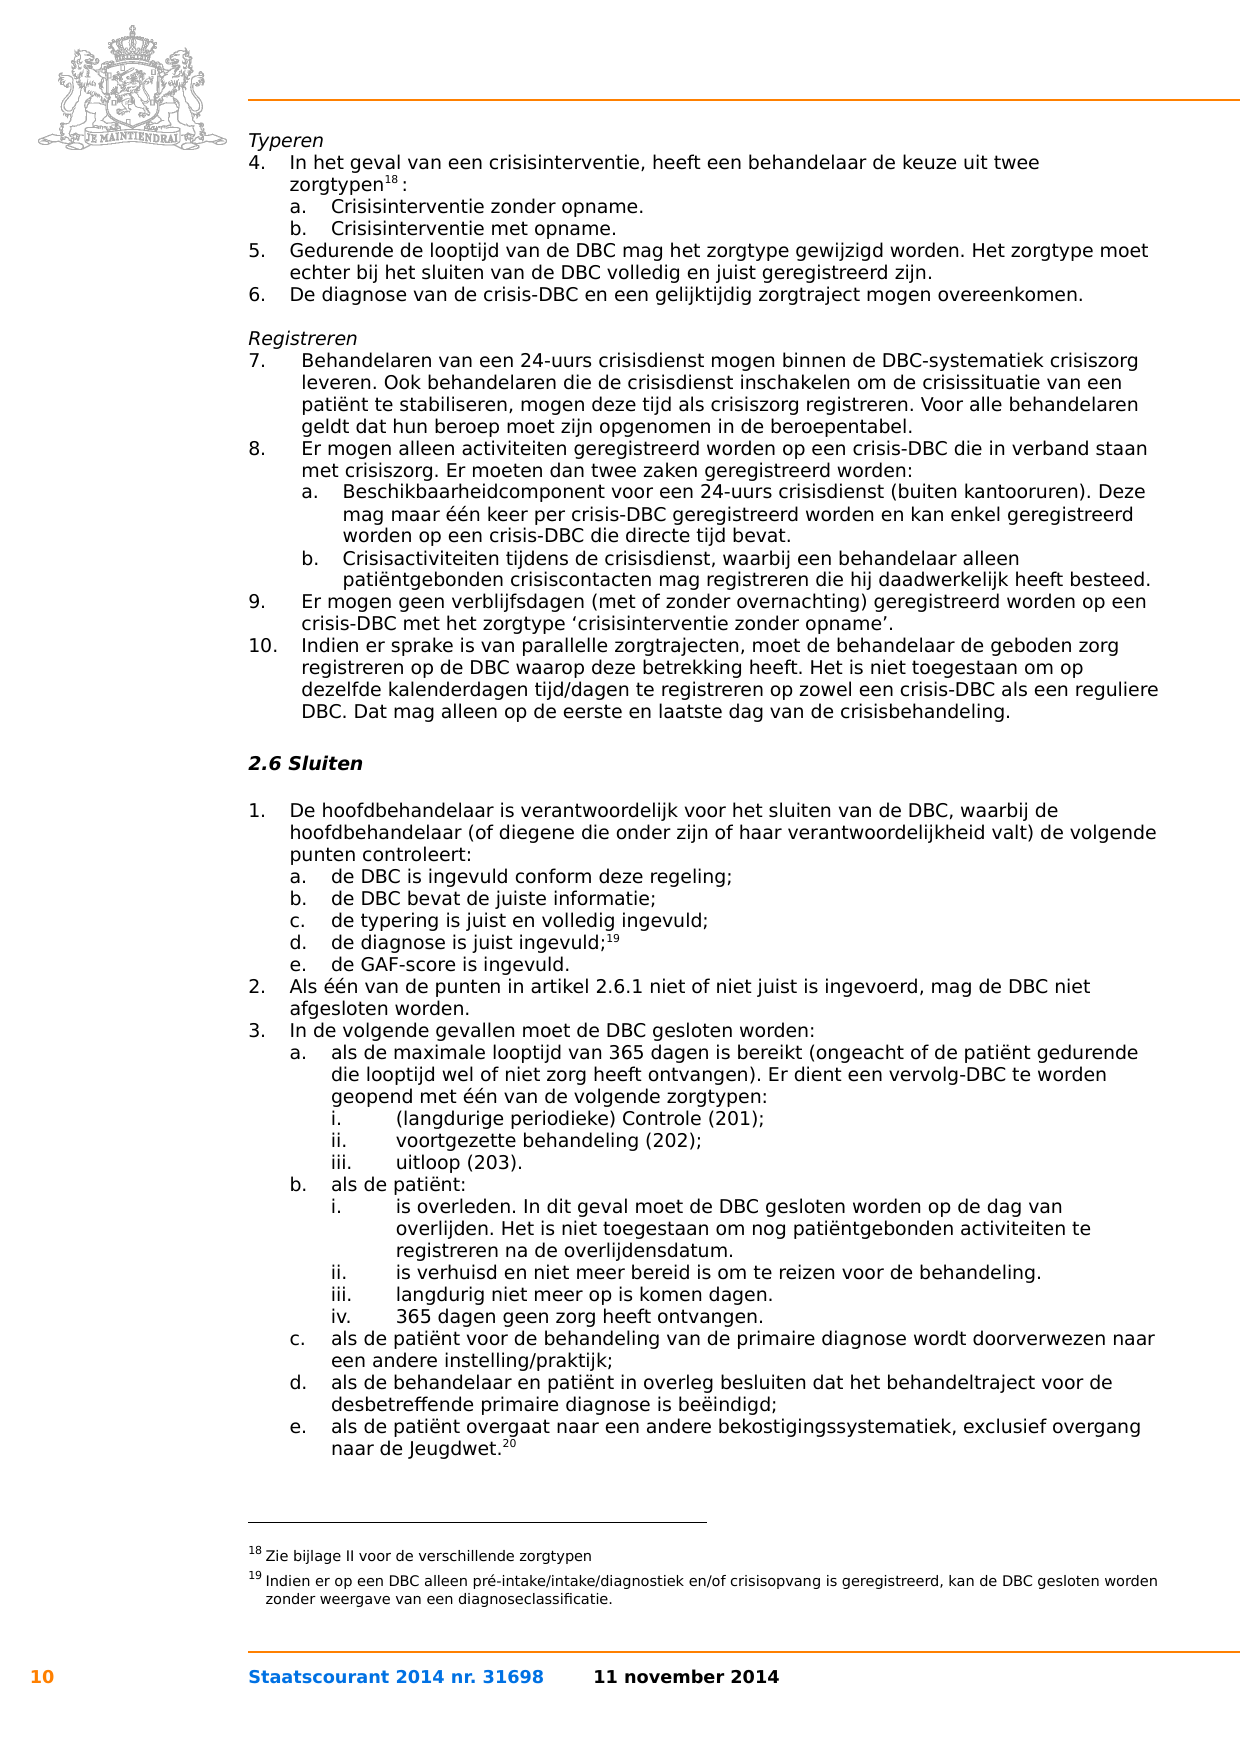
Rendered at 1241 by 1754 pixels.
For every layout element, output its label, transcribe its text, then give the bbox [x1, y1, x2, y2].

subtitle Registreren [248, 328, 1163, 349]
text iii. uitloop (203). [331, 1152, 1163, 1174]
text 4. In het geval van een crisisinterventie, heeft een behandelaar de keuze uit twee zorgtypen: [248, 152, 1163, 196]
text Indien er op een DBC alleen pré-intake/intake/diagnostiek en/of crisisopvang is geregistreerd, kan de DBC gesloten worden zonder weergave van een diagnoseclassificatie. [248, 1569, 1163, 1608]
text c. de typering is juist en volledig ingevuld; [289, 910, 1163, 932]
text a. de DBC is ingevuld conform deze regeling; [289, 866, 1163, 888]
text e. als de patiënt overgaat naar een andere bekostigingssystematiek, exclusief overgang naar de Jeugdwet. [289, 1416, 1163, 1459]
subtitle Typeren [248, 130, 1163, 152]
text e. de GAF-score is ingevuld. [289, 954, 1163, 976]
text a. als de maximale looptijd van 365 dagen is bereikt (ongeacht of de patiënt gedurende die looptijd wel of niet zorg heeft ontvangen). Er dient een vervolg-DBC te worden geopend met één van de volgende zorgtypen: [289, 1042, 1163, 1108]
text ii. voortgezette behandeling (202); [331, 1130, 1163, 1152]
text 8. Er mogen alleen activiteiten geregistreerd worden op een crisis-DBC die in verband staan met crisiszorg. Er moeten dan twee zaken geregistreerd worden: [248, 437, 1163, 481]
text 6. De diagnose van de crisis-DBC en een gelijktijdig zorgtraject mogen overeenkomen. [248, 284, 1163, 306]
text b. Crisisinterventie met opname. [289, 218, 1163, 240]
text d. de diagnose is juist ingevuld; [289, 932, 1163, 954]
text ii. is verhuisd en niet meer bereid is om te reizen voor de behandeling. [331, 1262, 1163, 1284]
text d. als de behandelaar en patiënt in overleg besluiten dat het behandeltraject voor de desbetreffende primaire diagnose is beëindigd; [289, 1372, 1163, 1416]
text c. als de patiënt voor de behandeling van de primaire diagnose wordt doorverwezen naar een andere instelling/praktijk; [289, 1328, 1163, 1372]
text i. (langdurige periodieke) Controle (201); [331, 1108, 1163, 1130]
text b. de DBC bevat de juiste informatie; [289, 888, 1163, 910]
text iv. 365 dagen geen zorg heeft ontvangen. [331, 1306, 1163, 1328]
text b. als de patiënt: [289, 1174, 1163, 1196]
text a. Beschikbaarheidcomponent voor een 24-uurs crisisdienst (buiten kantooruren). Deze mag maar één keer per crisis-DBC geregistreerd worden en kan enkel geregistreerd worden op een crisis-DBC die directe tijd bevat. [301, 481, 1163, 547]
text iii. langdurig niet meer op is komen dagen. [331, 1284, 1163, 1306]
text 3. In de volgende gevallen moet de DBC gesloten worden: [248, 1020, 1163, 1042]
picture [38, 25, 227, 150]
text 9. Er mogen geen verblijfsdagen (met of zonder overnachting) geregistreerd worden op een crisis-DBC met het zorgtype ‘crisisinterventie zonder opname’. [248, 591, 1163, 635]
text 7. Behandelaren van een 24-uurs crisisdienst mogen binnen de DBC-systematiek crisiszorg leveren. Ook behandelaren die de crisisdienst inschakelen om de crisissituatie van een patiënt te stabiliseren, mogen deze tijd als crisiszorg registreren. Voor alle behandelaren geldt dat hun beroep moet zijn opgenomen in de beroepentabel. [248, 349, 1163, 437]
text a. Crisisinterventie zonder opname. [289, 196, 1163, 218]
text 5. Gedurende de looptijd van de DBC mag het zorgtype gewijzigd worden. Het zorgtype moet echter bij het sluiten van de DBC volledig en juist geregistreerd zijn. [248, 240, 1163, 284]
subtitle 2.6 Sluiten [248, 753, 1163, 775]
text Zie bijlage II voor de verschillende zorgtypen [248, 1544, 1163, 1566]
text 2. Als één van de punten in artikel 2.6.1 niet of niet juist is ingevoerd, mag de DBC niet afgesloten worden. [248, 976, 1163, 1020]
text 1. De hoofdbehandelaar is verantwoordelijk voor het sluiten van de DBC, waarbij de hoofdbehandelaar (of diegene die onder zijn of haar verantwoordelijkheid valt) de volgende punten controleert: [248, 800, 1163, 866]
text 10. Indien er sprake is van parallelle zorgtrajecten, moet de behandelaar de geboden zorg registreren op de DBC waarop deze betrekking heeft. Het is niet toegestaan om op dezelfde kalenderdagen tijd/dagen te registreren op zowel een crisis-DBC als een reguliere DBC. Dat mag alleen op de eerste en laatste dag van de crisisbehandeling. [248, 635, 1163, 723]
text b. Crisisactiviteiten tijdens de crisisdienst, waarbij een behandelaar alleen patiëntgebonden crisiscontacten mag registreren die hij daadwerkelijk heeft besteed. [301, 547, 1163, 591]
text i. is overleden. In dit geval moet de DBC gesloten worden op de dag van overlijden. Het is niet toegestaan om nog patiëntgebonden activiteiten te registreren na de overlijdensdatum. [331, 1196, 1163, 1262]
